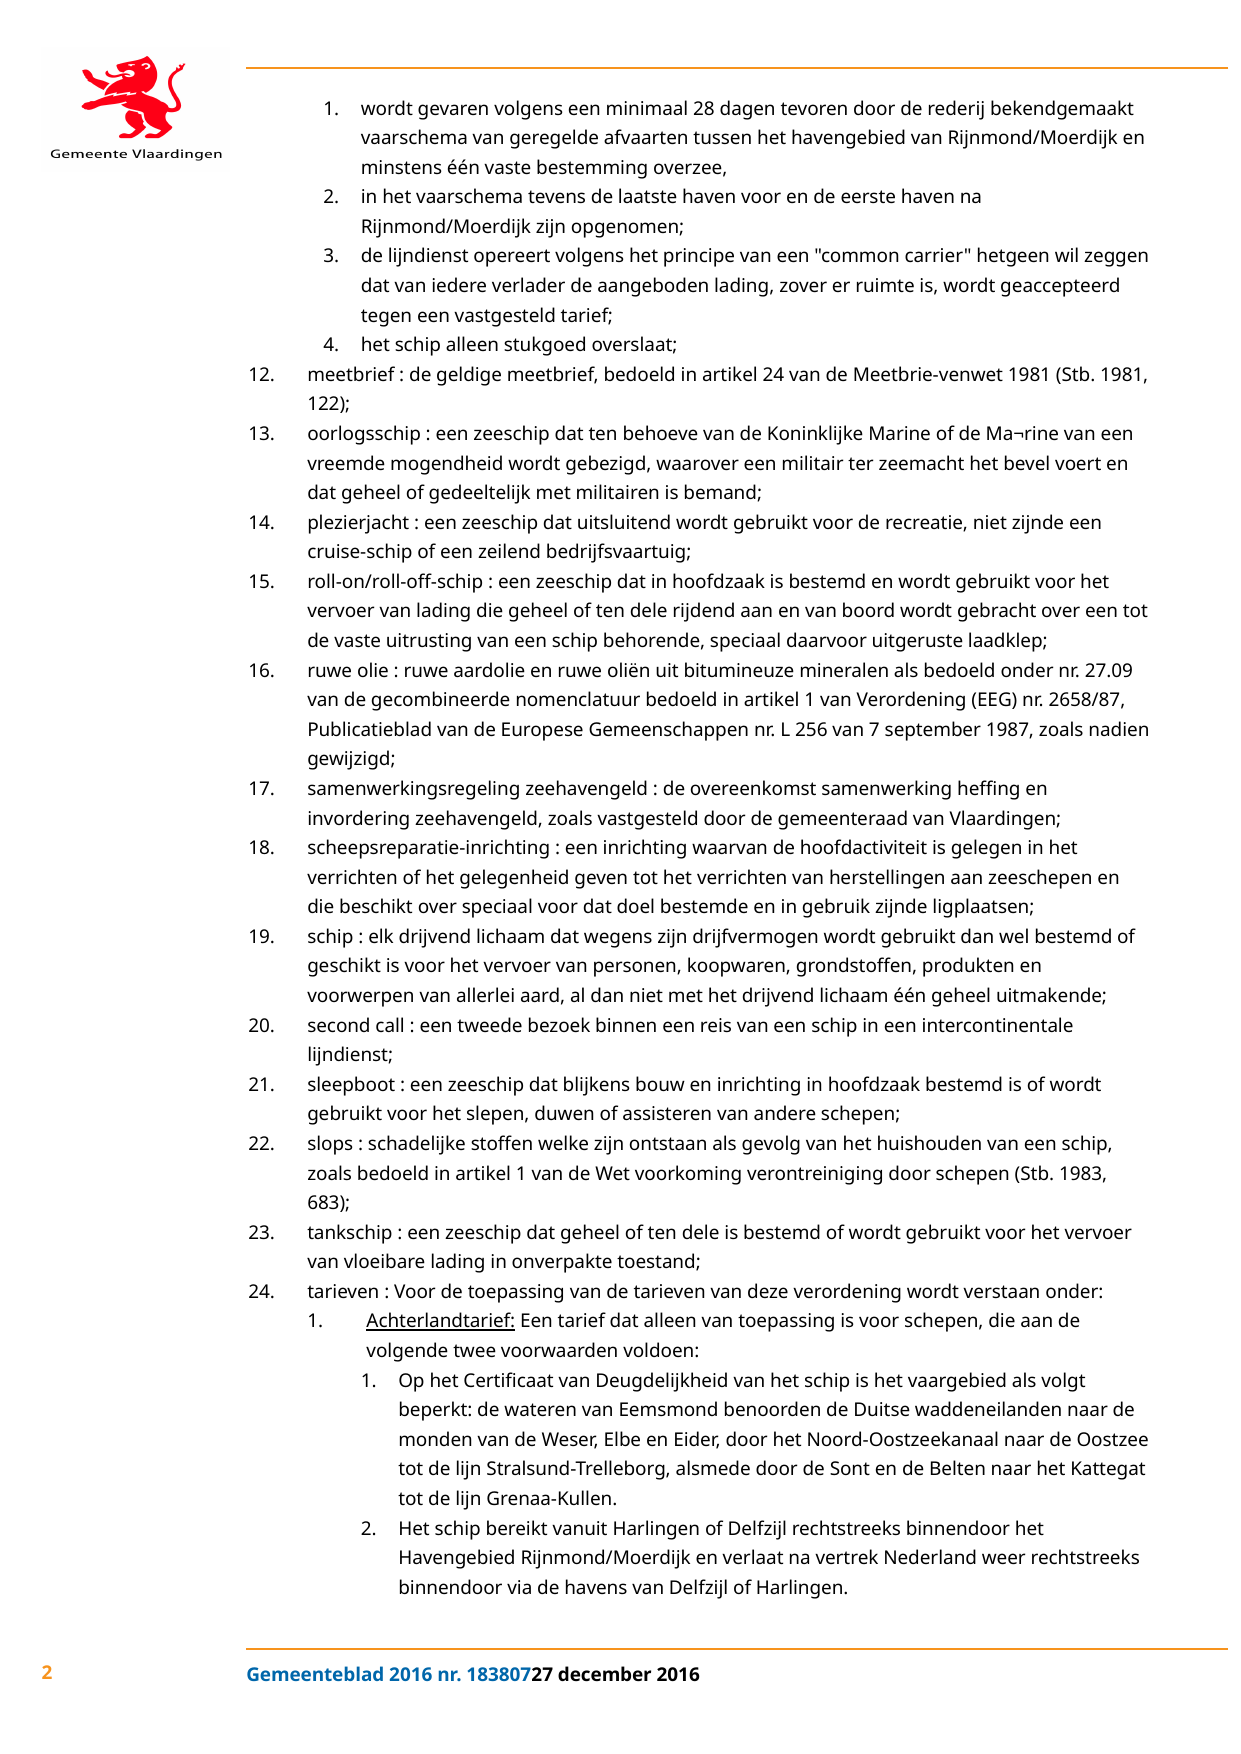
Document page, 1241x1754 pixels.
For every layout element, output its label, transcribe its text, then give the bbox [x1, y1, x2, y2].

list Achterlandtarief: Een tarief dat alleen van toepassing is voor schepen, die aan de volgende twee voorwaarden voldoen: [307, 1308, 1152, 1363]
list tarieven : Voor de toepassing van de tarieven van deze verordening wordt verstaan onder: [248, 1278, 1152, 1304]
list Op het Certificaat van Deugdelijkheid van het schip is het vaargebied als volgt beperkt: de wateren van Eemsmond benoorden de Duitse waddeneilanden naar de monden van de Weser, Elbe en Eider, door het Noord-Oostzeekanaal naar de Oostzee tot de lijn Stralsund-Trelleborg, alsmede door de Sont en de Belten naar het Kattegat tot de lijn Grenaa-Kullen. [361, 1367, 1152, 1511]
list oorlogsschip : een zeeschip dat ten behoeve van de Koninklijke Marine of de Ma¬rine van een vreemde mogendheid wordt gebezigd, waarover een militair ter zeemacht het bevel voert en dat geheel of gedeeltelijk met militairen is bemand; [248, 420, 1152, 505]
list sleepboot : een zeeschip dat blijkens bouw en inrichting in hoofdzaak bestemd is of wordt gebruikt voor het slepen, duwen of assisteren van andere schepen; [248, 1071, 1152, 1126]
picture [41, 47, 231, 172]
list second call : een tweede bezoek binnen een reis van een schip in een intercontinentale lijndienst; [248, 1012, 1152, 1067]
list de lijndienst opereert volgens het principe van een "common carrier" hetgeen wil zeggen dat van iedere verlader de aangeboden lading, zover er ruimte is, wordt geaccepteerd tegen een vastgesteld tarief; [323, 243, 1152, 328]
list wordt gevaren volgens een minimaal 28 dagen tevoren door de rederij bekendgemaakt vaarschema van geregelde afvaarten tussen het havengebied van Rijnmond/Moerdijk en minstens één vaste bestemming overzee, [323, 95, 1152, 180]
list schip : elk drijvend lichaam dat wegens zijn drijfvermogen wordt gebruikt dan wel bestemd of geschikt is voor het vervoer van personen, koopwaren, grondstoffen, produkten en voorwerpen van allerlei aard, al dan niet met het drijvend lichaam één geheel uitmakende; [248, 923, 1152, 1008]
list ruwe olie : ruwe aardolie en ruwe oliën uit bitumineuze mineralen als bedoeld onder nr. 27.09 van de gecombineerde nomenclatuur bedoeld in artikel 1 van Verordening (EEG) nr. 2658/87, Publicatieblad van de Europese Gemeenschappen nr. L 256 van 7 september 1987, zoals nadien gewijzigd; [248, 657, 1152, 771]
list meetbrief : de geldige meetbrief, bedoeld in artikel 24 van de Meetbrie-venwet 1981 (Stb. 1981, 122); [248, 361, 1152, 416]
list tankschip : een zeeschip dat geheel of ten dele is bestemd of wordt gebruikt voor het vervoer van vloeibare lading in onverpakte toestand; [248, 1219, 1152, 1274]
list roll-on/roll-off-schip : een zeeschip dat in hoofdzaak is bestemd en wordt gebruikt voor het vervoer van lading die geheel of ten dele rijdend aan en van boord wordt gebracht over een tot de vaste uitrusting van een schip behorende, speciaal daarvoor uitgeruste laadklep; [248, 568, 1152, 653]
list plezierjacht : een zeeschip dat uitsluitend wordt gebruikt voor de recreatie, niet zijnde een cruise-schip of een zeilend bedrijfsvaartuig; [248, 509, 1152, 564]
list het schip alleen stukgoed overslaat; [323, 331, 1152, 357]
list Het schip bereikt vanuit Harlingen of Delfzijl rechtstreeks binnendoor het Havengebied Rijnmond/Moerdijk en verlaat na vertrek Nederland weer rechtstreeks binnendoor via de havens van Delfzijl of Harlingen. [361, 1515, 1152, 1600]
list samenwerkingsregeling zeehavengeld : de overeenkomst samenwerking heffing en invordering zeehavengeld, zoals vastgesteld door de gemeenteraad van Vlaardingen; [248, 775, 1152, 831]
list slops : schadelijke stoffen welke zijn ontstaan als gevolg van het huishouden van een schip, zoals bedoeld in artikel 1 van de Wet voorkoming verontreiniging door schepen (Stb. 1983, 683); [248, 1130, 1152, 1215]
list scheepsreparatie-inrichting : een inrichting waarvan de hoofdactiviteit is gelegen in het verrichten of het gelegenheid geven tot het verrichten van herstellingen aan zeeschepen en die beschikt over speciaal voor dat doel bestemde en in gebruik zijnde ligplaatsen; [248, 834, 1152, 919]
list in het vaarschema tevens de laatste haven voor en de eerste haven na Rijnmond/Moerdijk zijn opgenomen; [323, 183, 1152, 239]
